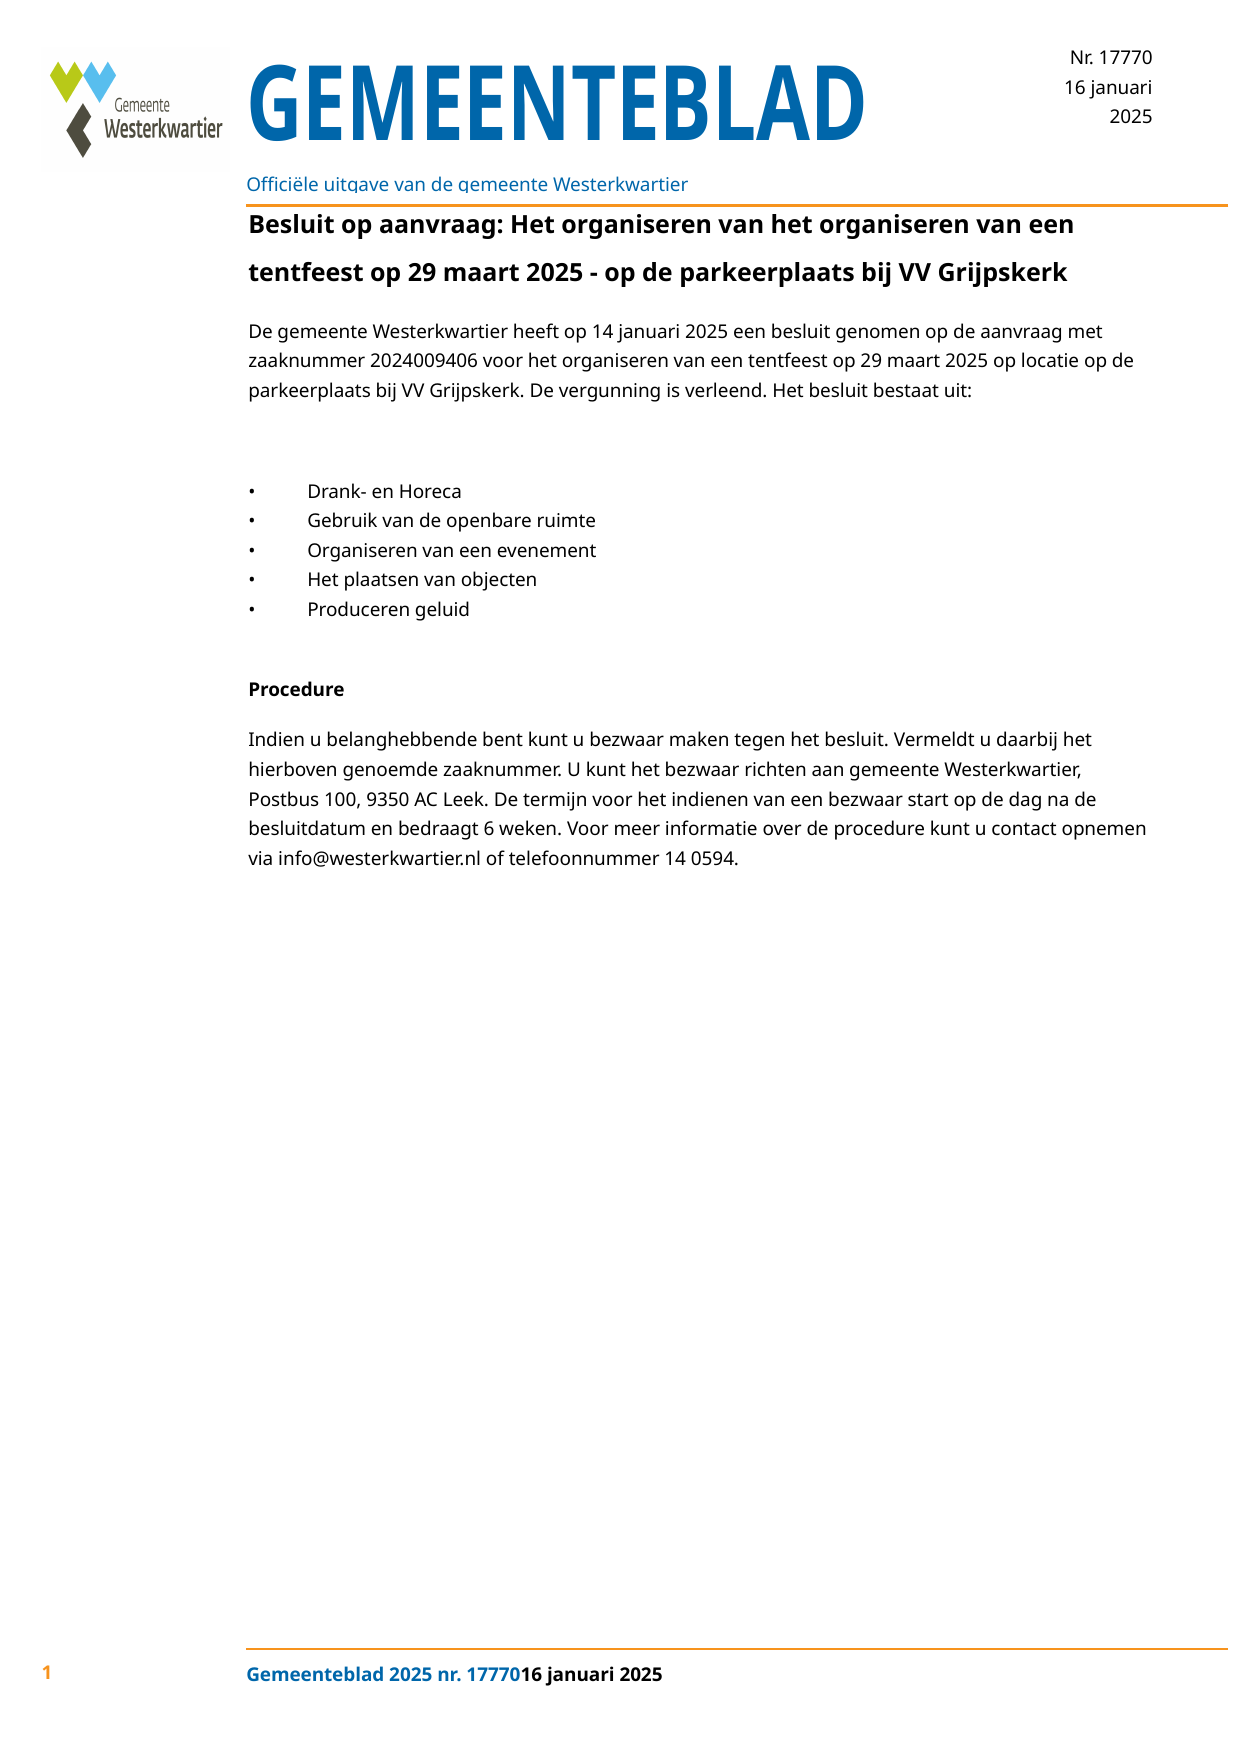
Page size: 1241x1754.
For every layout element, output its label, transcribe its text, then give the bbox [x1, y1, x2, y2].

list Het plaatsen van objecten [248, 567, 1152, 592]
text Besluit op aanvraag: Het organiseren van het organiseren van een tentfeest op 29 maart 2025 - op de parkeerplaats bij VV Grijpskerk [248, 207, 1152, 288]
text De gemeente Westerkwartier heeft op 14 januari 2025 een besluit genomen op de aanvraag met zaaknummer 2024009406 voor het organiseren van een tentfeest op 29 maart 2025 op locatie op de parkeerplaats bij VV Grijpskerk. De vergunning is verleend. Het besluit bestaat uit: [248, 318, 1152, 403]
list Produceren geluid [248, 596, 1152, 622]
text Procedure [248, 676, 1152, 702]
list Organiseren van een evenement [248, 537, 1152, 563]
list Gebruik van de openbare ruimte [248, 507, 1152, 533]
text Indien u belanghebbende bent kunt u bezwaar maken tegen het besluit. Vermeldt u daarbij het hierboven genoemde zaaknummer. U kunt het bezwaar richten aan gemeente Westerkwartier, Postbus 100, 9350 AC Leek. De termijn voor het indienen van een bezwaar start op de dag na de besluitdatum en bedraagt 6 weken. Voor meer informatie over de procedure kunt u contact opnemen via info@westerkwartier.nl of telefoonnummer 14 0594. [248, 727, 1152, 871]
list Drank- en Horeca [248, 478, 1152, 504]
picture [41, 47, 231, 172]
